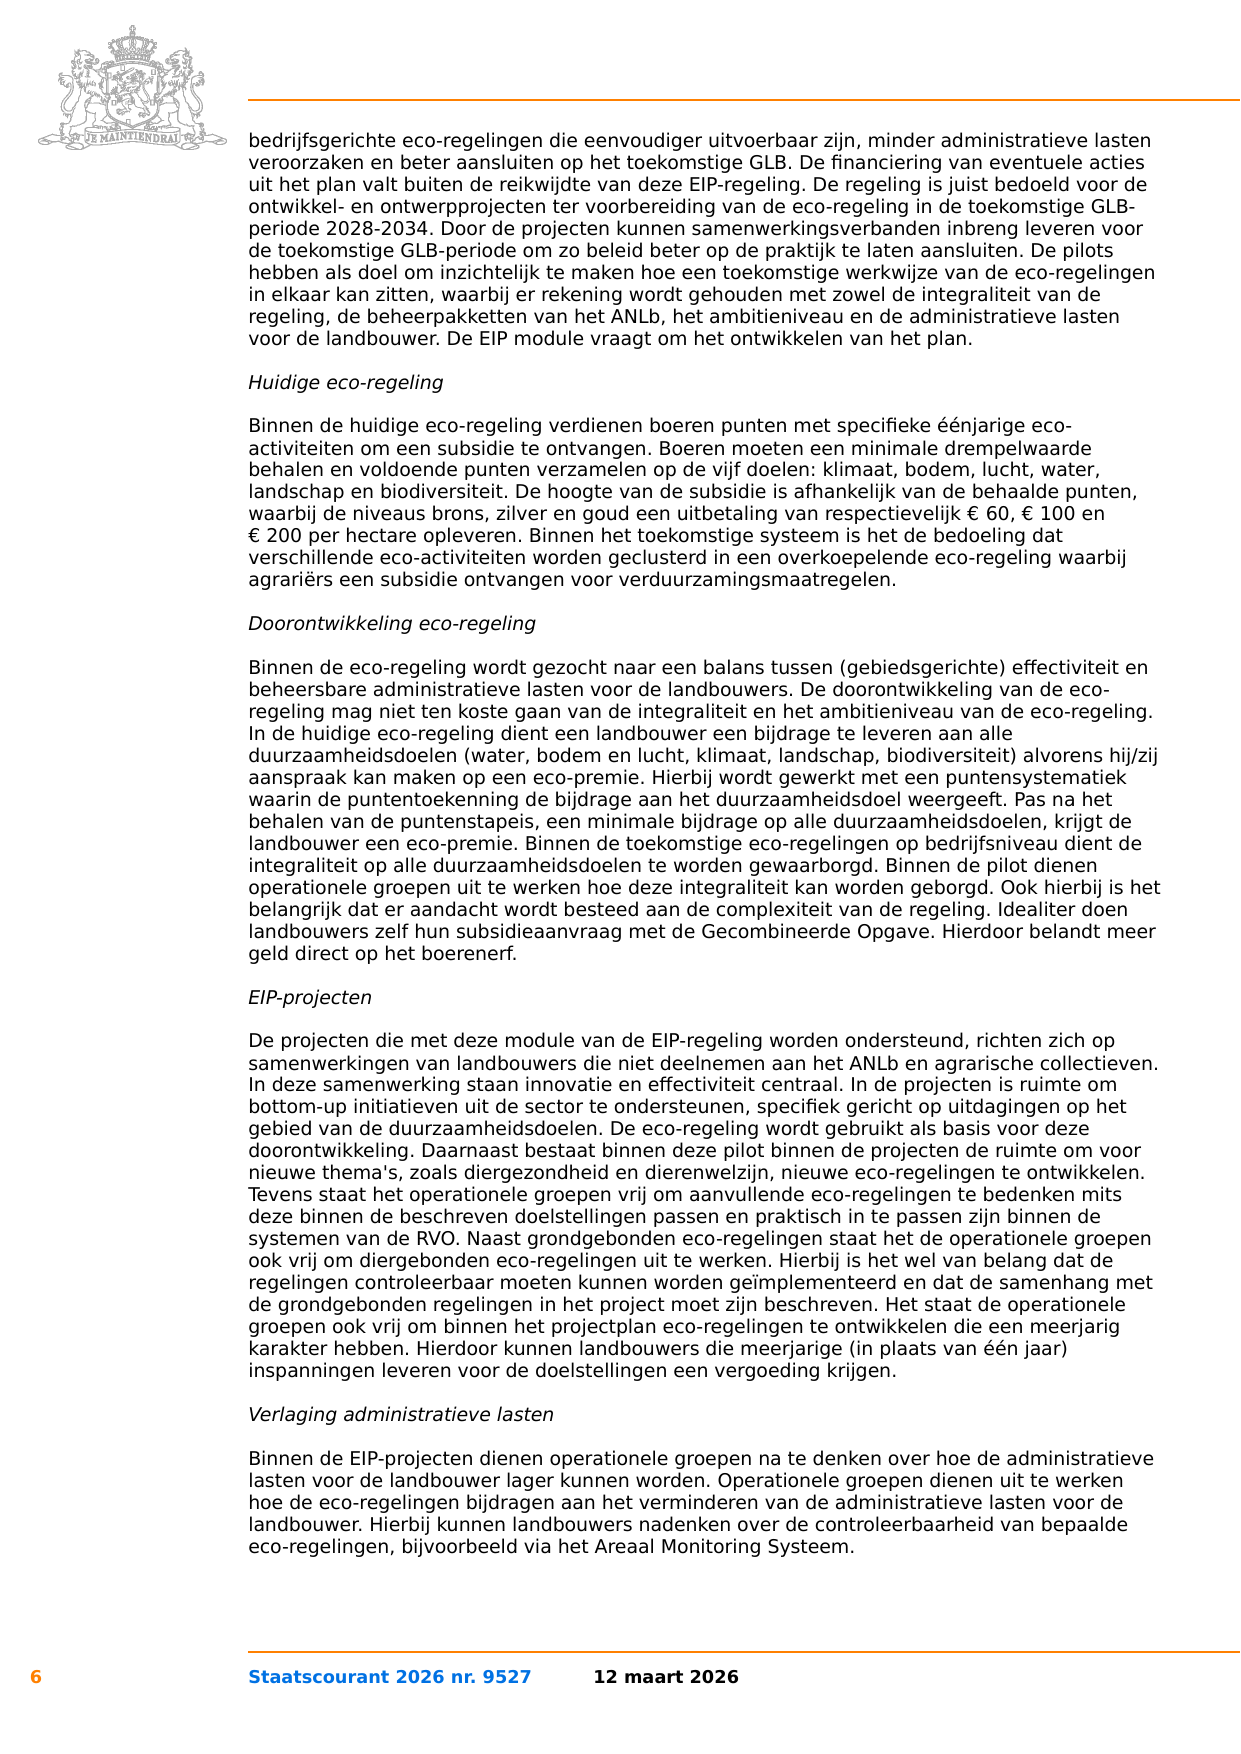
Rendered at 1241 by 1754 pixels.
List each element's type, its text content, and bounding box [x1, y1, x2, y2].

picture [38, 25, 227, 150]
text Binnen de huidige eco-regeling verdienen boeren punten met specifieke éénjarige eco-activiteiten om een subsidie te ontvangen. Boeren moeten een minimale drempelwaarde behalen en voldoende punten verzamelen op de vijf doelen: klimaat, bodem, lucht, water, landschap en biodiversiteit. De hoogte van de subsidie is afhankelijk van de behaalde punten, waarbij de niveaus brons, zilver en goud een uitbetaling van respectievelijk € 60, € 100 en € 200 per hectare opleveren. Binnen het toekomstige systeem is het de bedoeling dat verschillende eco-activiteiten worden geclusterd in een overkoepelende eco-regeling waarbij agrariërs een subsidie ontvangen voor verduurzamingsmaatregelen. [248, 415, 1163, 591]
subtitle Doorontwikkeling eco-regeling [248, 613, 1163, 635]
text De projecten die met deze module van de EIP-regeling worden ondersteund, richten zich op samenwerkingen van landbouwers die niet deelnemen aan het ANLb en agrarische collectieven. In deze samenwerking staan innovatie en effectiviteit centraal. In de projecten is ruimte om bottom-up initiatieven uit de sector te ondersteunen, specifiek gericht op uitdagingen op het gebied van de duurzaamheidsdoelen. De eco-regeling wordt gebruikt als basis voor deze doorontwikkeling. Daarnaast bestaat binnen deze pilot binnen de projecten de ruimte om voor nieuwe thema's, zoals diergezondheid en dierenwelzijn, nieuwe eco-regelingen te ontwikkelen. Tevens staat het operationele groepen vrij om aanvullende eco-regelingen te bedenken mits deze binnen de beschreven doelstellingen passen en praktisch in te passen zijn binnen de systemen van de RVO. Naast grondgebonden eco-regelingen staat het de operationele groepen ook vrij om diergebonden eco-regelingen uit te werken. Hierbij is het wel van belang dat de regelingen controleerbaar moeten kunnen worden geïmplementeerd en dat de samenhang met de grondgebonden regelingen in het project moet zijn beschreven. Het staat de operationele groepen ook vrij om binnen het projectplan eco-regelingen te ontwikkelen die een meerjarig karakter hebben. Hierdoor kunnen landbouwers die meerjarige (in plaats van één jaar) inspanningen leveren voor de doelstellingen een vergoeding krijgen. [248, 1030, 1163, 1382]
subtitle Verlaging administratieve lasten [248, 1404, 1163, 1426]
text Binnen de eco-regeling wordt gezocht naar een balans tussen (gebiedsgerichte) effectiviteit en beheersbare administratieve lasten voor de landbouwers. De doorontwikkeling van de eco-regeling mag niet ten koste gaan van de integraliteit en het ambitieniveau van de eco-regeling. In de huidige eco-regeling dient een landbouwer een bijdrage te leveren aan alle duurzaamheidsdoelen (water, bodem en lucht, klimaat, landschap, biodiversiteit) alvorens hij/zij aanspraak kan maken op een eco-premie. Hierbij wordt gewerkt met een puntensystematiek waarin de puntentoekenning de bijdrage aan het duurzaamheidsdoel weergeeft. Pas na het behalen van de puntenstapeis, een minimale bijdrage op alle duurzaamheidsdoelen, krijgt de landbouwer een eco-premie. Binnen de toekomstige eco-regelingen op bedrijfsniveau dient de integraliteit op alle duurzaamheidsdoelen te worden gewaarborgd. Binnen de pilot dienen operationele groepen uit te werken hoe deze integraliteit kan worden geborgd. Ook hierbij is het belangrijk dat er aandacht wordt besteed aan de complexiteit van de regeling. Idealiter doen landbouwers zelf hun subsidieaanvraag met de Gecombineerde Opgave. Hierdoor belandt meer geld direct op het boerenerf. [248, 657, 1163, 965]
text Binnen de EIP-projecten dienen operationele groepen na te denken over hoe de administratieve lasten voor de landbouwer lager kunnen worden. Operationele groepen dienen uit te werken hoe de eco-regelingen bijdragen aan het verminderen van de administratieve lasten voor de landbouwer. Hierbij kunnen landbouwers nadenken over de controleerbaarheid van bepaalde eco-regelingen, bijvoorbeeld via het Areaal Monitoring Systeem. [248, 1448, 1163, 1558]
subtitle Huidige eco-regeling [248, 372, 1163, 393]
text bedrijfsgerichte eco-regelingen die eenvoudiger uitvoerbaar zijn, minder administratieve lasten veroorzaken en beter aansluiten op het toekomstige GLB. De financiering van eventuele acties uit het plan valt buiten de reikwijdte van deze EIP-regeling. De regeling is juist bedoeld voor de ontwikkel- en ontwerpprojecten ter voorbereiding van de eco-regeling in de toekomstige GLB-periode 2028-2034. Door de projecten kunnen samenwerkingsverbanden inbreng leveren voor de toekomstige GLB-periode om zo beleid beter op de praktijk te laten aansluiten. De pilots hebben als doel om inzichtelijk te maken hoe een toekomstige werkwijze van de eco-regelingen in elkaar kan zitten, waarbij er rekening wordt gehouden met zowel de integraliteit van de regeling, de beheerpakketten van het ANLb, het ambitieniveau en de administratieve lasten voor de landbouwer. De EIP module vraagt om het ontwikkelen van het plan. [248, 130, 1163, 350]
subtitle EIP-projecten [248, 987, 1163, 1008]
